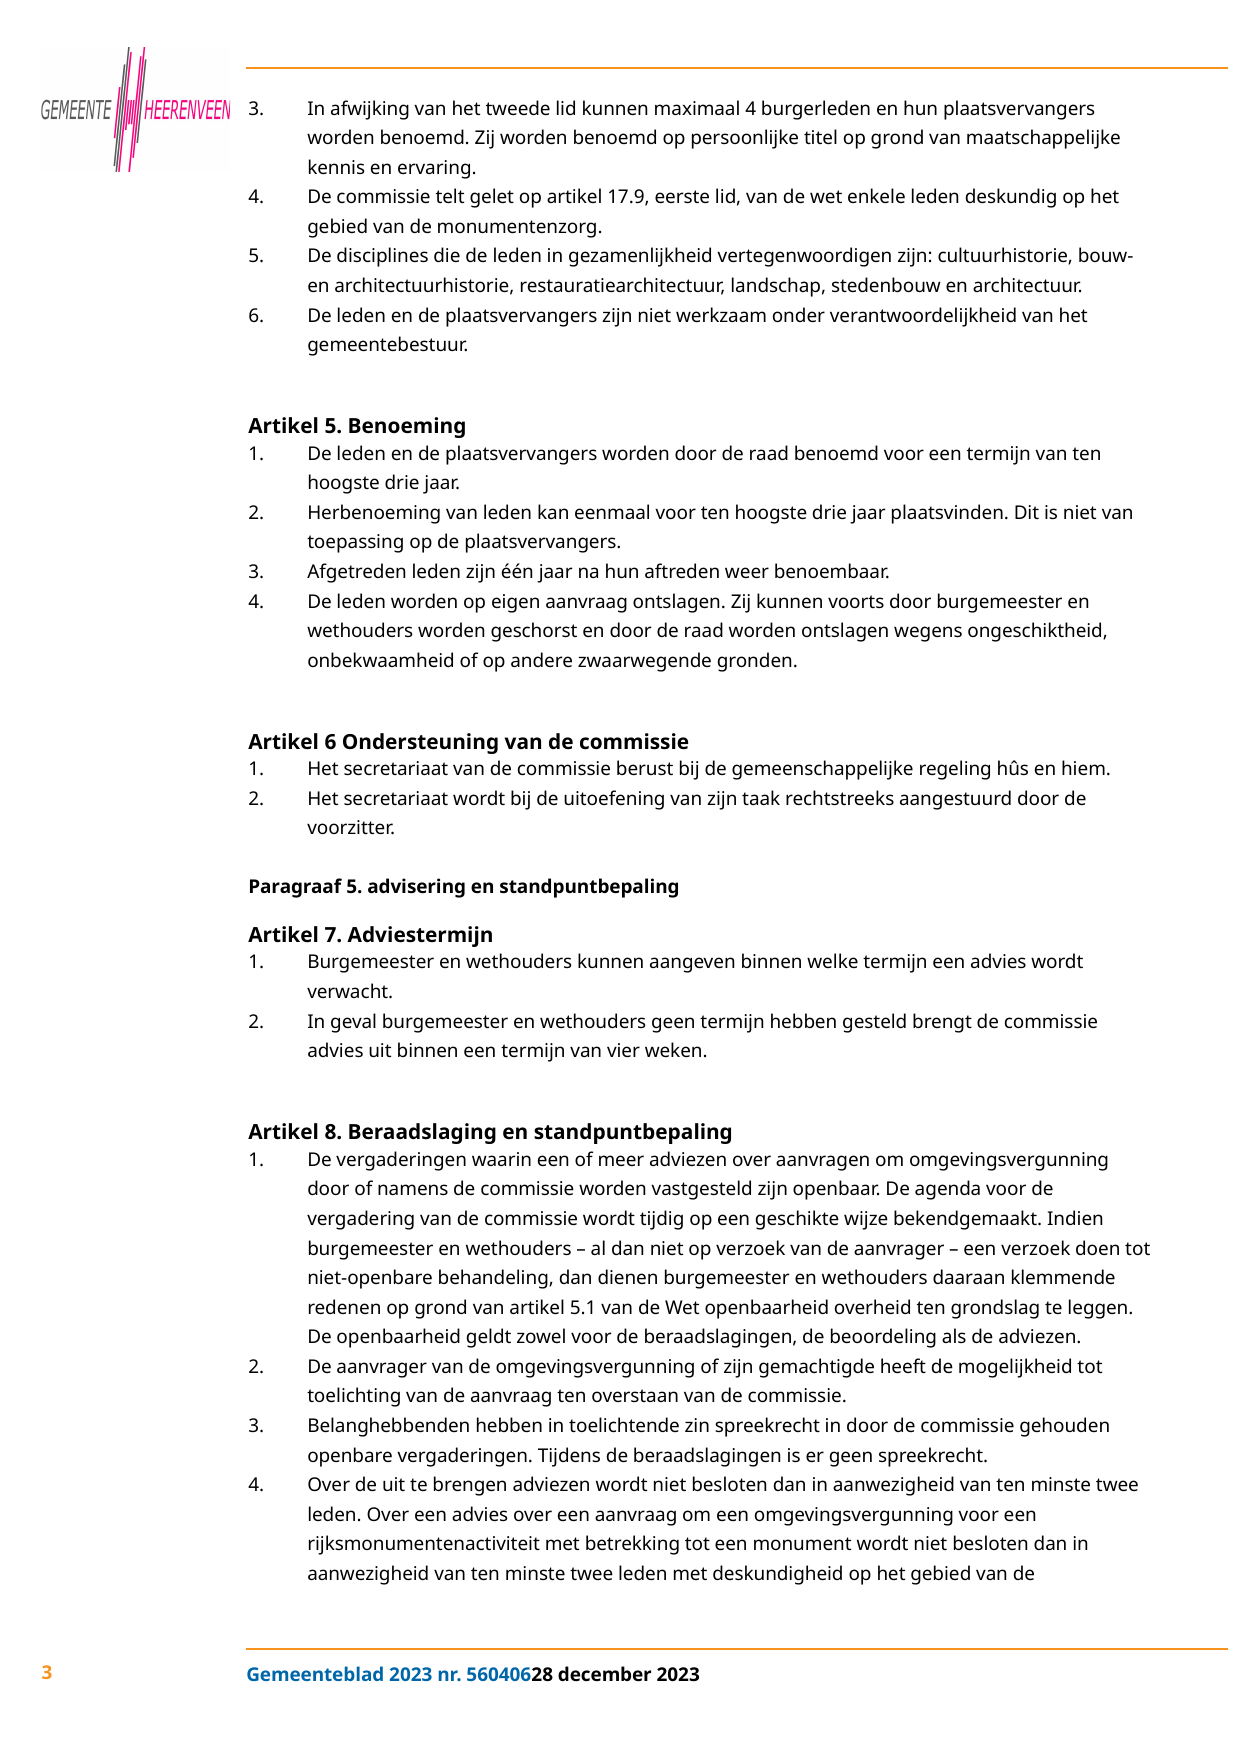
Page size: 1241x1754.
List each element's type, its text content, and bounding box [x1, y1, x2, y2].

list Afgetreden leden zijn één jaar na hun aftreden weer benoembaar. [248, 558, 1152, 584]
list De commissie telt gelet op artikel 17.9, eerste lid, van de wet enkele leden deskundig op het gebied van de monumentenzorg. [248, 183, 1152, 239]
picture [41, 47, 231, 172]
list De leden en de plaatsvervangers zijn niet werkzaam onder verantwoordelijkheid van het gemeentebestuur. [248, 302, 1152, 357]
list In geval burgemeester en wethouders geen termijn hebben gesteld brengt de commissie advies uit binnen een termijn van vier weken. [248, 1008, 1152, 1063]
list De aanvrager van de omgevingsvergunning of zijn gemachtigde heeft de mogelijkheid tot toelichting van de aanvraag ten overstaan van de commissie. [248, 1353, 1152, 1408]
list Herbenoeming van leden kan eenmaal voor ten hoogste drie jaar plaatsvinden. Dit is niet van toepassing op de plaatsvervangers. [248, 499, 1152, 554]
list De disciplines die de leden in gezamenlijkheid vertegenwoordigen zijn: cultuurhistorie, bouw- en architectuurhistorie, restauratiearchitectuur, landschap, stedenbouw en architectuur. [248, 243, 1152, 298]
list Belanghebbenden hebben in toelichtende zin spreekrecht in door de commissie gehouden openbare vergaderingen. Tijdens de beraadslagingen is er geen spreekrecht. [248, 1412, 1152, 1467]
list De vergaderingen waarin een of meer adviezen over aanvragen om omgevingsvergunning door of namens de commissie worden vastgesteld zijn openbaar. De agenda voor de vergadering van de commissie wordt tijdig op een geschikte wijze bekendgemaakt. Indien burgemeester en wethouders – al dan niet op verzoek van de aanvrager – een verzoek doen tot niet-openbare behandeling, dan dienen burgemeester en wethouders daaraan klemmende redenen op grond van artikel 5.1 van de Wet openbaarheid overheid ten grondslag te leggen. De openbaarheid geldt zowel voor de beraadslagingen, de beoordeling als de adviezen. [248, 1146, 1152, 1349]
list Burgemeester en wethouders kunnen aangeven binnen welke termijn een advies wordt verwacht. [248, 949, 1152, 1004]
text Artikel 8. Beraadslaging en standpuntbepaling [248, 1117, 1152, 1146]
list In afwijking van het tweede lid kunnen maximaal 4 burgerleden en hun plaatsvervangers worden benoemd. Zij worden benoemd op persoonlijke titel op grond van maatschappelijke kennis en ervaring. [248, 95, 1152, 180]
list Het secretariaat van de commissie berust bij de gemeenschappelijke regeling hûs en hiem. [248, 755, 1152, 781]
text Artikel 7. Adviestermijn [248, 920, 1152, 949]
text Paragraaf 5. advisering en standpuntbepaling [248, 874, 1152, 899]
list De leden worden op eigen aanvraag ontslagen. Zij kunnen voorts door burgemeester en wethouders worden geschorst en door de raad worden ontslagen wegens ongeschiktheid, onbekwaamheid of op andere zwaarwegende gronden. [248, 588, 1152, 673]
text Artikel 5. Benoeming [248, 411, 1152, 440]
list Over de uit te brengen adviezen wordt niet besloten dan in aanwezigheid van ten minste twee leden. Over een advies over een aanvraag om een omgevingsvergunning voor een rijksmonumentenactiviteit met betrekking tot een monument wordt niet besloten dan in aanwezigheid van ten minste twee leden met deskundigheid op het gebied van de [248, 1471, 1152, 1586]
text Artikel 6 Ondersteuning van de commissie [248, 727, 1152, 755]
list Het secretariaat wordt bij de uitoefening van zijn taak rechtstreeks aangestuurd door de voorzitter. [248, 785, 1152, 840]
list De leden en de plaatsvervangers worden door de raad benoemd voor een termijn van ten hoogste drie jaar. [248, 440, 1152, 495]
